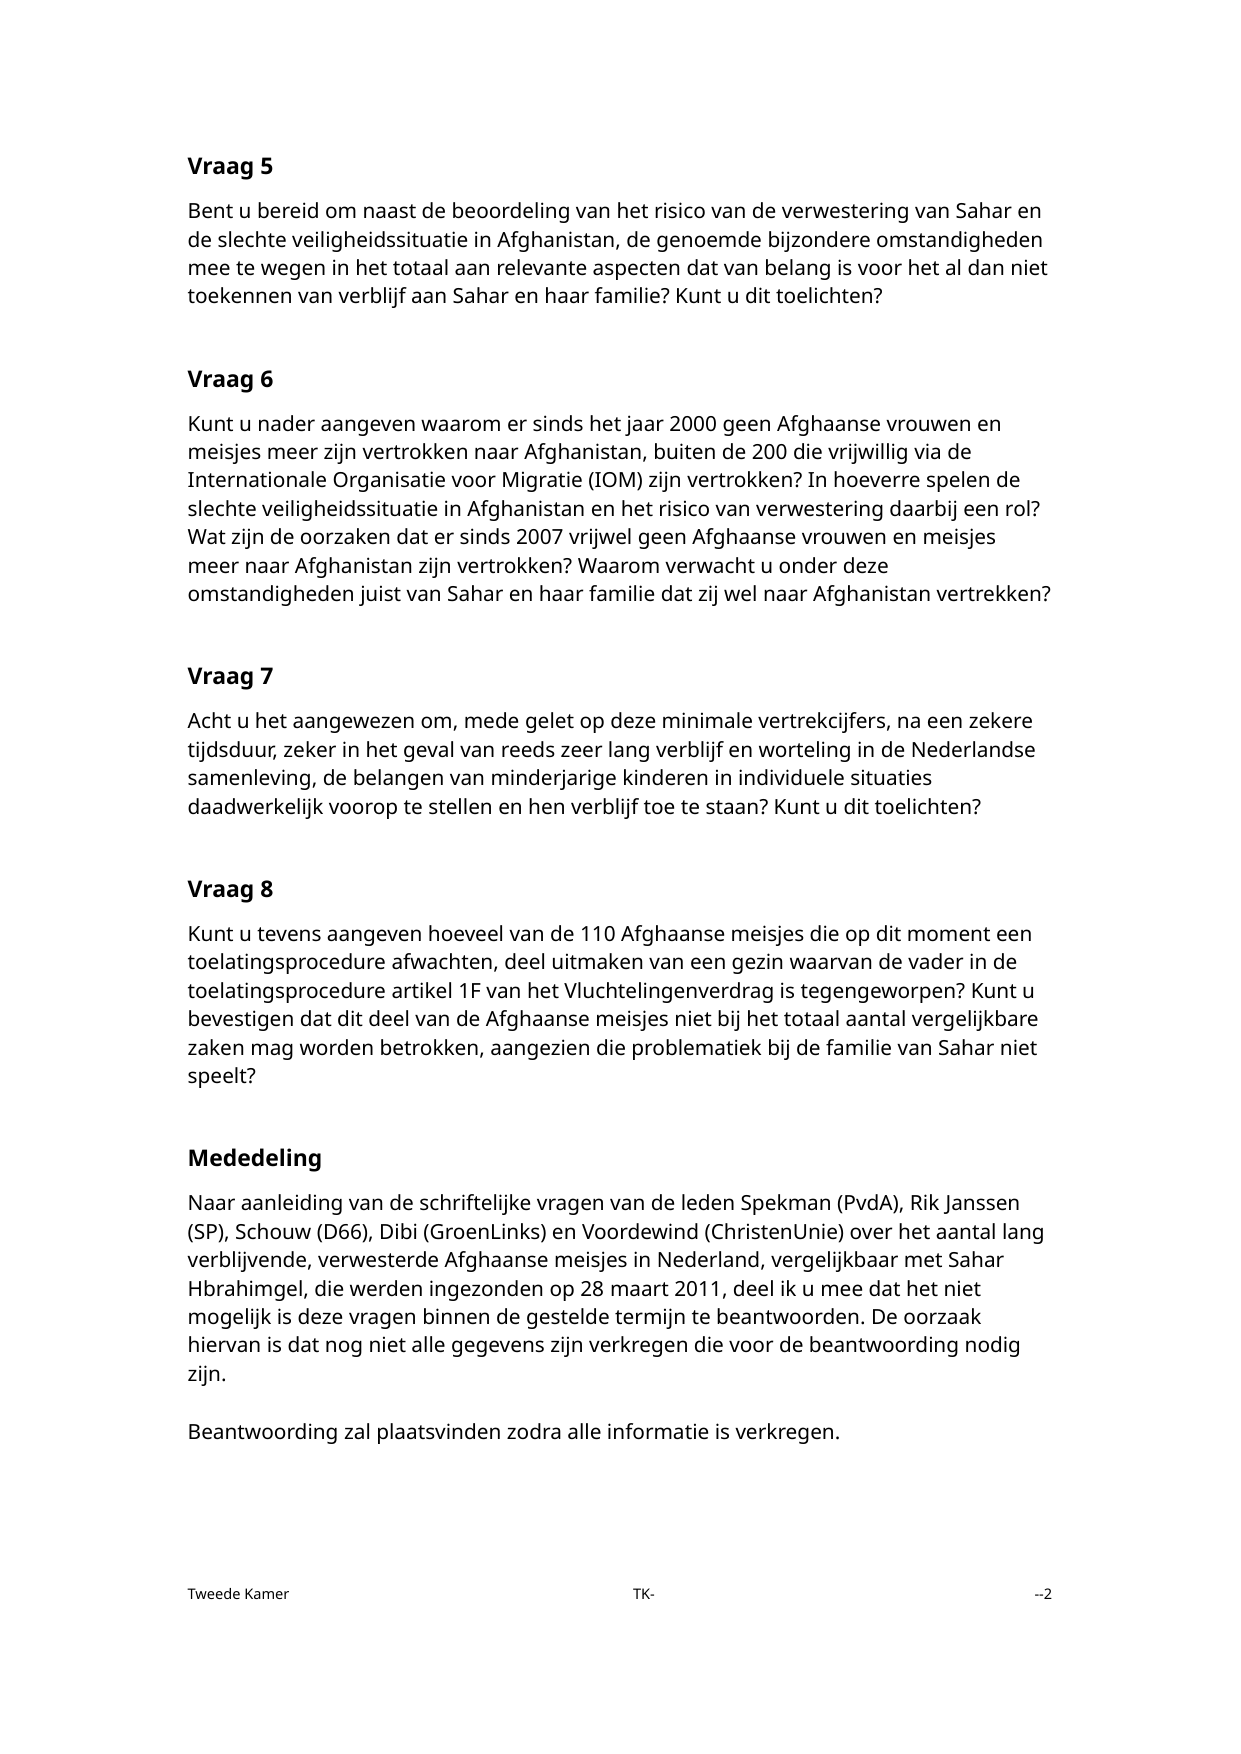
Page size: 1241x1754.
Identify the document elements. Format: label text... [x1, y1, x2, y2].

subtitle Mededeling [187, 1142, 1053, 1173]
text Acht u het aangewezen om, mede gelet op deze minimale vertrekcijfers, na een zekere tijdsduur, zeker in het geval van reeds zeer lang verblijf en worteling in de Nederlandse samenleving, de belangen van minderjarige kinderen in individuele situaties daadwerkelijk voorop te stellen en hen verblijf toe te staan? Kunt u dit toelichten? [187, 707, 1053, 820]
text Beantwoording zal plaatsvinden zodra alle informatie is verkregen. [187, 1417, 1053, 1446]
subtitle Vraag 7 [187, 660, 1053, 692]
subtitle Vraag 5 [187, 150, 1053, 181]
subtitle Vraag 8 [187, 873, 1053, 904]
text Kunt u nader aangeven waarom er sinds het jaar 2000 geen Afghaanse vrouwen en meisjes meer zijn vertrokken naar Afghanistan, buiten de 200 die vrijwillig via de Internationale Organisatie voor Migratie (IOM) zijn vertrokken? In hoeverre spelen de slechte veiligheidssituatie in Afghanistan en het risico van verwestering daarbij een rol? Wat zijn de oorzaken dat er sinds 2007 vrijwel geen Afghaanse vrouwen en meisjes meer naar Afghanistan zijn vertrokken? Waarom verwacht u onder deze omstandigheden juist van Sahar en haar familie dat zij wel naar Afghanistan vertrekken? [187, 409, 1053, 608]
text Naar aanleiding van de schriftelijke vragen van de leden Spekman (PvdA), Rik Janssen (SP), Schouw (D66), Dibi (GroenLinks) en Voordewind (ChristenUnie) over het aantal lang verblijvende, verwesterde Afghaanse meisjes in Nederland, vergelijkbaar met Sahar Hbrahimgel, die werden ingezonden op 28 maart 2011, deel ik u mee dat het niet mogelijk is deze vragen binnen de gestelde termijn te beantwoorden. De oorzaak hiervan is dat nog niet alle gegevens zijn verkregen die voor de beantwoording nodig zijn. [187, 1188, 1053, 1387]
subtitle Vraag 6 [187, 362, 1053, 394]
text Bent u bereid om naast de beoordeling van het risico van de verwestering van Sahar en de slechte veiligheidssituatie in Afghanistan, de genoemde bijzondere omstandigheden mee te wegen in het totaal aan relevante aspecten dat van belang is voor het al dan niet toekennen van verblijf aan Sahar en haar familie? Kunt u dit toelichten? [187, 196, 1053, 310]
text Kunt u tevens aangeven hoeveel van de 110 Afghaanse meisjes die op dit moment een toelatingsprocedure afwachten, deel uitmaken van een gezin waarvan de vader in de toelatingsprocedure artikel 1F van het Vluchtelingenverdrag is tegengeworpen? Kunt u bevestigen dat dit deel van de Afghaanse meisjes niet bij het totaal aantal vergelijkbare zaken mag worden betrokken, aangezien die problematiek bij de familie van Sahar niet speelt? [187, 919, 1053, 1090]
